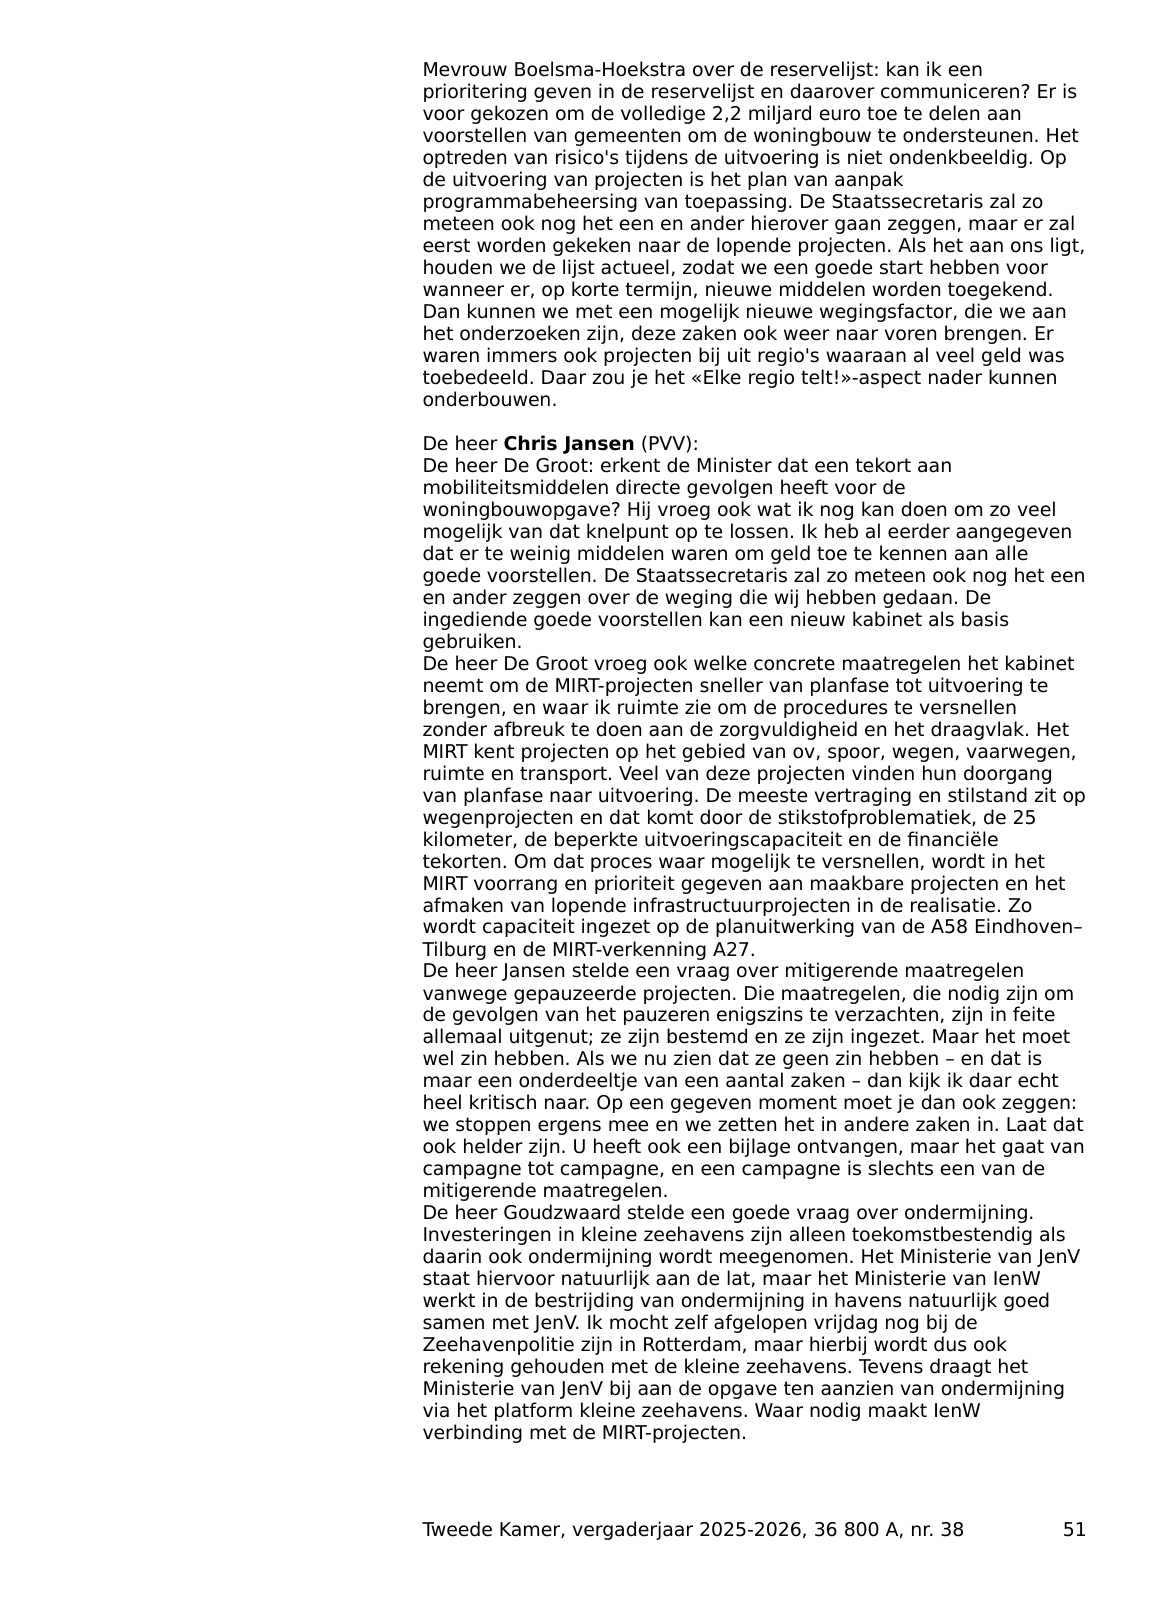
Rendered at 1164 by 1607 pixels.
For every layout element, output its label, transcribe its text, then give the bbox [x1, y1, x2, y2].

text De heer Goudzwaard stelde een goede vraag over ondermijning. Investeringen in kleine zeehavens zijn alleen toekomstbestendig als daarin ook ondermijning wordt meegenomen. Het Ministerie van JenV staat hiervoor natuurlijk aan de lat, maar het Ministerie van IenW werkt in de bestrijding van ondermijning in havens natuurlijk goed samen met JenV. Ik mocht zelf afgelopen vrijdag nog bij de Zeehavenpolitie zijn in Rotterdam, maar hierbij wordt dus ook rekening gehouden met de kleine zeehavens. Tevens draagt het Ministerie van JenV bij aan de opgave ten aanzien van ondermijning via het platform kleine zeehavens. Waar nodig maakt IenW verbinding met de MIRT-projecten. [422, 1202, 1087, 1444]
text De heer De Groot: erkent de Minister dat een tekort aan mobiliteitsmiddelen directe gevolgen heeft voor de woningbouwopgave? Hij vroeg ook wat ik nog kan doen om zo veel mogelijk van dat knelpunt op te lossen. Ik heb al eerder aangegeven dat er te weinig middelen waren om geld toe te kennen aan alle goede voorstellen. De Staatssecretaris zal zo meteen ook nog het een en ander zeggen over de weging die wij hebben gedaan. De ingediende goede voorstellen kan een nieuw kabinet als basis gebruiken. [422, 455, 1087, 653]
text De heer De Groot vroeg ook welke concrete maatregelen het kabinet neemt om de MIRT-projecten sneller van planfase tot uitvoering te brengen, en waar ik ruimte zie om de procedures te versnellen zonder afbreuk te doen aan de zorgvuldigheid en het draagvlak. Het MIRT kent projecten op het gebied van ov, spoor, wegen, vaarwegen, ruimte en transport. Veel van deze projecten vinden hun doorgang van planfase naar uitvoering. De meeste vertraging en stilstand zit op wegenprojecten en dat komt door de stikstofproblematiek, de 25 kilometer, de beperkte uitvoeringscapaciteit en de financiële tekorten. Om dat proces waar mogelijk te versnellen, wordt in het MIRT voorrang en prioriteit gegeven aan maakbare projecten en het afmaken van lopende infrastructuurprojecten in de realisatie. Zo wordt capaciteit ingezet op de planuitwerking van de A58 Eindhoven–Tilburg en de MIRT-verkenning A27. [422, 653, 1087, 960]
text De heer Jansen stelde een vraag over mitigerende maatregelen vanwege gepauzeerde projecten. Die maatregelen, die nodig zijn om de gevolgen van het pauzeren enigszins te verzachten, zijn in feite allemaal uitgenut; ze zijn bestemd en ze zijn ingezet. Maar het moet wel zin hebben. Als we nu zien dat ze geen zin hebben – en dat is maar een onderdeeltje van een aantal zaken – dan kijk ik daar echt heel kritisch naar. Op een gegeven moment moet je dan ook zeggen: we stoppen ergens mee en we zetten het in andere zaken in. Laat dat ook helder zijn. U heeft ook een bijlage ontvangen, maar het gaat van campagne tot campagne, en een campagne is slechts een van de mitigerende maatregelen. [422, 960, 1087, 1202]
text Mevrouw Boelsma-Hoekstra over de reservelijst: kan ik een prioritering geven in de reservelijst en daarover communiceren? Er is voor gekozen om de volledige 2,2 miljard euro toe te delen aan voorstellen van gemeenten om de woningbouw te ondersteunen. Het optreden van risico's tijdens de uitvoering is niet ondenkbeeldig. Op de uitvoering van projecten is het plan van aanpak programmabeheersing van toepassing. De Staatssecretaris zal zo meteen ook nog het een en ander hierover gaan zeggen, maar er zal eerst worden gekeken naar de lopende projecten. Als het aan ons ligt, houden we de lijst actueel, zodat we een goede start hebben voor wanneer er, op korte termijn, nieuwe middelen worden toegekend. Dan kunnen we met een mogelijk nieuwe wegingsfactor, die we aan het onderzoeken zijn, deze zaken ook weer naar voren brengen. Er waren immers ook projecten bij uit regio's waaraan al veel geld was toebedeeld. Daar zou je het «Elke regio telt!»-aspect nader kunnen onderbouwen. [422, 59, 1087, 411]
text De heer Chris Jansen (PVV): [422, 433, 1087, 455]
